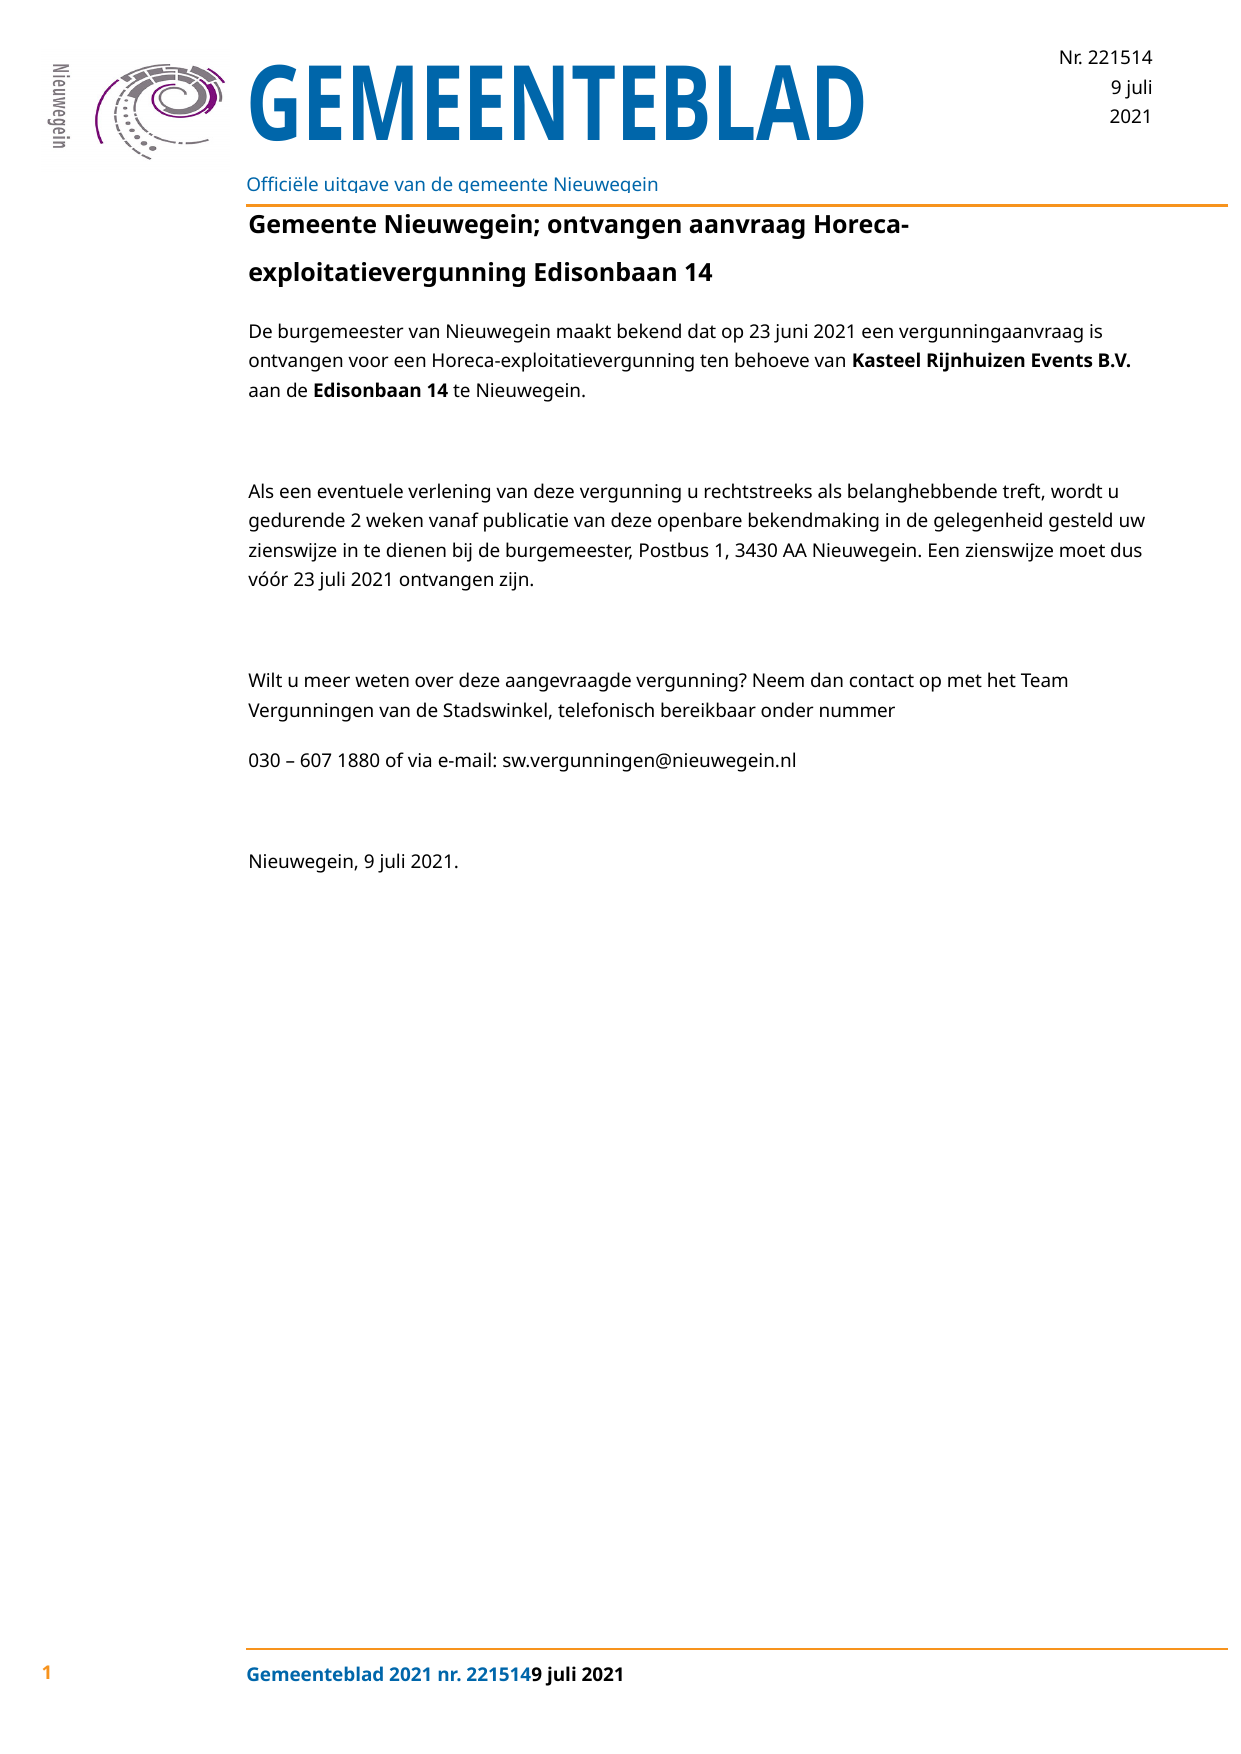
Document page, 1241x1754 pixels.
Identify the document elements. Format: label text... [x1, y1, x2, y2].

text Als een eventuele verlening van deze vergunning u rechtstreeks als belanghebbende treft, wordt u gedurende 2 weken vanaf publicatie van deze openbare bekendmaking in de gelegenheid gesteld uw zienswijze in te dienen bij de burgemeester, Postbus 1, 3430 AA Nieuwegein. Een zienswijze moet dus vóór 23 juli 2021 ontvangen zijn. [248, 478, 1152, 592]
picture [41, 47, 231, 172]
text Gemeente Nieuwegein; ontvangen aanvraag Horeca-exploitatievergunning Edisonbaan 14 [248, 207, 1152, 288]
text Wilt u meer weten over deze aangevraagde vergunning? Neem dan contact op met het Team Vergunningen van de Stadswinkel, telefonisch bereikbaar onder nummer [248, 667, 1152, 723]
text Nieuwegein, 9 juli 2021. [248, 848, 1152, 874]
text De burgemeester van Nieuwegein maakt bekend dat op 23 juni 2021 een vergunningaanvraag is ontvangen voor een Horeca-exploitatievergunning ten behoeve van Kasteel Rijnhuizen Events B.V. aan de Edisonbaan 14 te Nieuwegein. [248, 318, 1152, 403]
text 030 – 607 1880 of via e-mail: sw.vergunningen@nieuwegein.nl [248, 747, 1152, 773]
